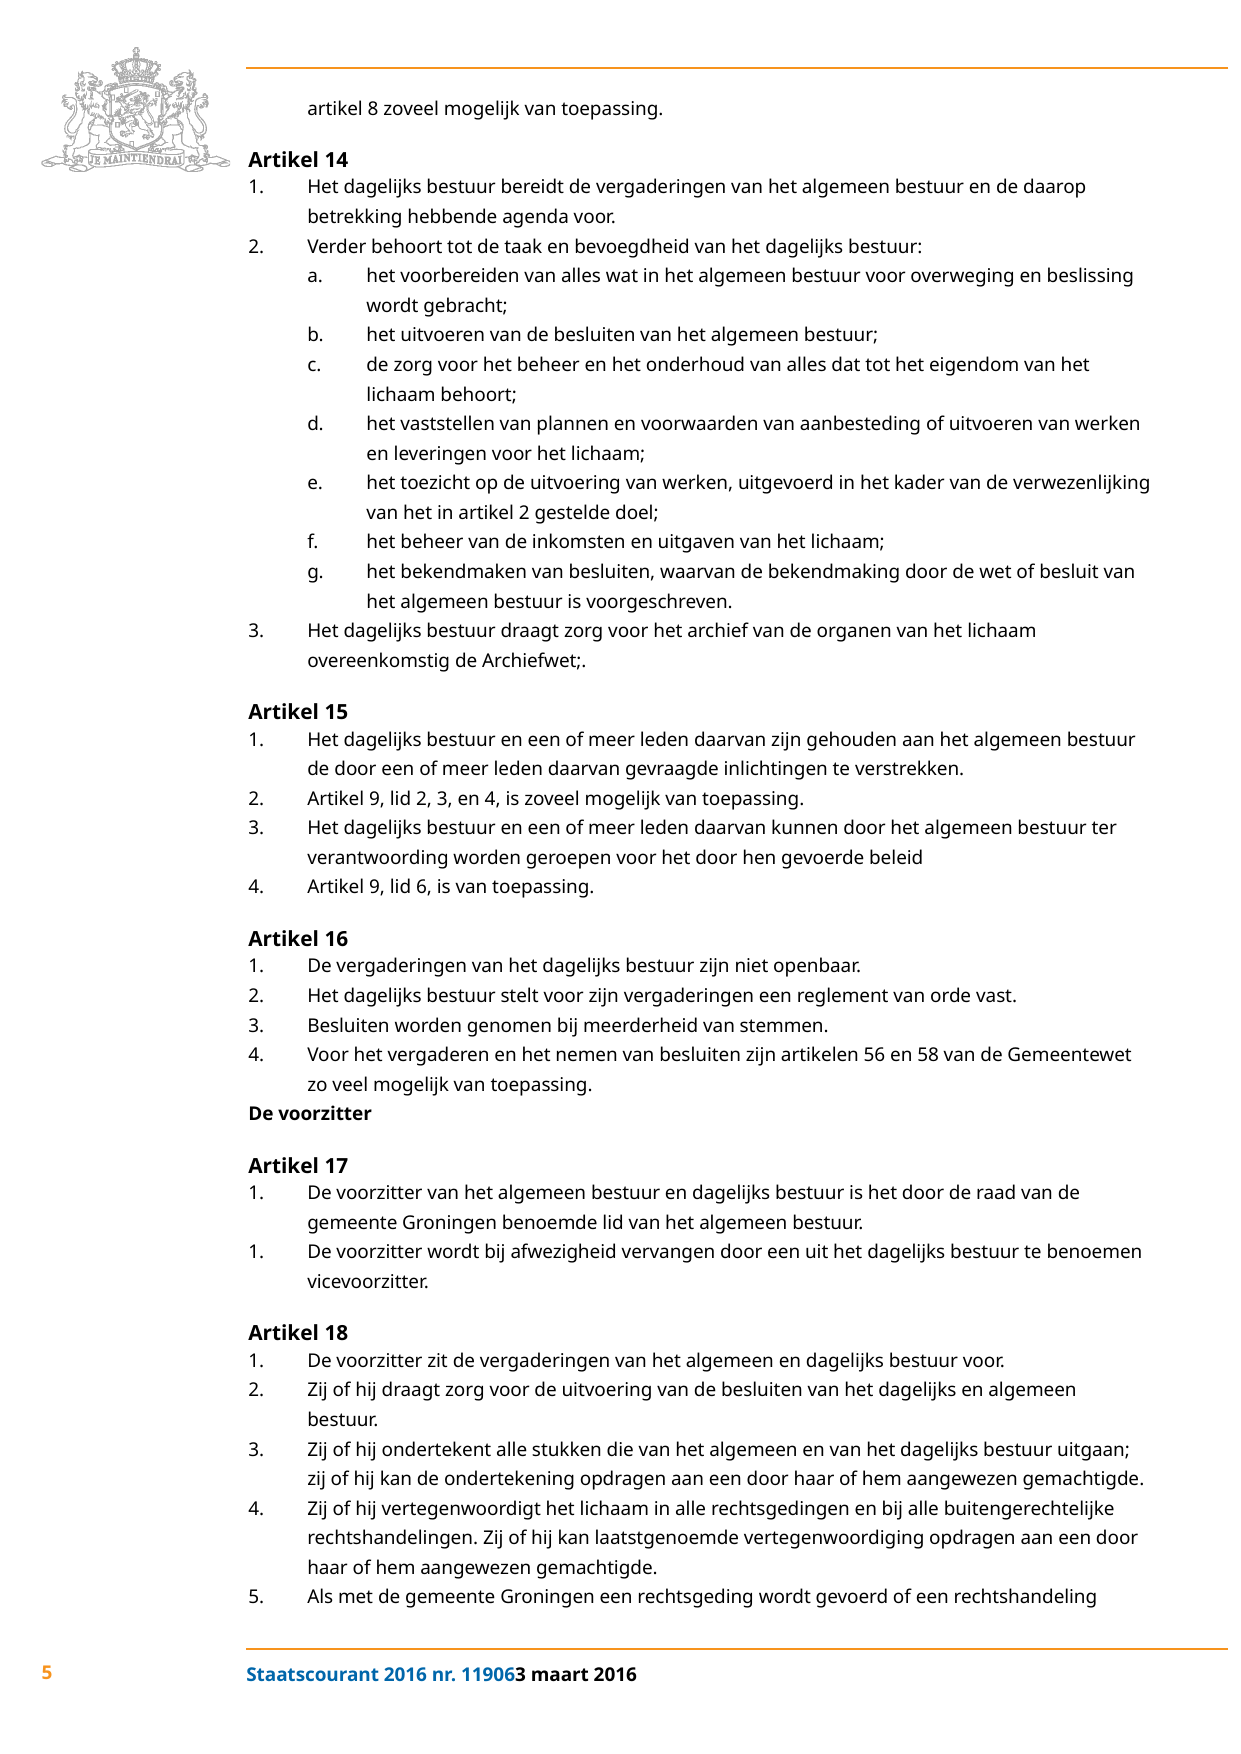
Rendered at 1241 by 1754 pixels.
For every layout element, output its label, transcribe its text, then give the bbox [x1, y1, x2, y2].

list Het dagelijks bestuur stelt voor zijn vergaderingen een reglement van orde vast. [248, 982, 1152, 1008]
text Artikel 17 [248, 1151, 1152, 1179]
list Artikel 9, lid 6, is van toepassing. [248, 874, 1152, 899]
list artikel 8 zoveel mogelijk van toepassing. [248, 95, 1152, 121]
text Artikel 16 [248, 924, 1152, 953]
list De vergaderingen van het dagelijks bestuur zijn niet openbaar. [248, 953, 1152, 978]
list Het dagelijks bestuur draagt zorg voor het archief van de organen van het lichaam overeenkomstig de Archiefwet;. [248, 617, 1152, 673]
text Artikel 18 [248, 1318, 1152, 1347]
list het uitvoeren van de besluiten van het algemeen bestuur; [307, 322, 1152, 347]
list Voor het vergaderen en het nemen van besluiten zijn artikelen 56 en 58 van de Gemeentewet zo veel mogelijk van toepassing. [248, 1041, 1152, 1097]
list het bekendmaken van besluiten, waarvan de bekendmaking door de wet of besluit van het algemeen bestuur is voorgeschreven. [307, 558, 1152, 613]
list het beheer van de inkomsten en uitgaven van het lichaam; [307, 529, 1152, 554]
list Verder behoort tot de taak en bevoegdheid van het dagelijks bestuur: [248, 233, 1152, 258]
list Het dagelijks bestuur en een of meer leden daarvan zijn gehouden aan het algemeen bestuur de door een of meer leden daarvan gevraagde inlichtingen te verstrekken. [248, 726, 1152, 781]
list Zij of hij ondertekent alle stukken die van het algemeen en van het dagelijks bestuur uitgaan; zij of hij kan de ondertekening opdragen aan een door haar of hem aangewezen gemachtigde. [248, 1436, 1152, 1491]
picture [41, 47, 231, 172]
list De voorzitter wordt bij afwezigheid vervangen door een uit het dagelijks bestuur te benoemen vicevoorzitter. [248, 1238, 1152, 1294]
list Zij of hij draagt zorg voor de uitvoering van de besluiten van het dagelijks en algemeen bestuur. [248, 1377, 1152, 1432]
list Als met de gemeente Groningen een rechtsgeding wordt gevoerd of een rechtshandeling [248, 1584, 1152, 1609]
list het toezicht op de uitvoering van werken, uitgevoerd in het kader van de verwezenlijking van het in artikel 2 gestelde doel; [307, 469, 1152, 525]
text Artikel 15 [248, 697, 1152, 726]
list de zorg voor het beheer en het onderhoud van alles dat tot het eigendom van het lichaam behoort; [307, 351, 1152, 406]
list Besluiten worden genomen bij meerderheid van stemmen. [248, 1012, 1152, 1037]
text De voorzitter [248, 1101, 1152, 1126]
list Zij of hij vertegenwoordigt het lichaam in alle rechtsgedingen en bij alle buitengerechtelijke rechtshandelingen. Zij of hij kan laatstgenoemde vertegenwoordiging opdragen aan een door haar of hem aangewezen gemachtigde. [248, 1495, 1152, 1580]
text Artikel 14 [248, 145, 1152, 174]
list het voorbereiden van alles wat in het algemeen bestuur voor overweging en beslissing wordt gebracht; [307, 262, 1152, 318]
list Het dagelijks bestuur bereidt de vergaderingen van het algemeen bestuur en de daarop betrekking hebbende agenda voor. [248, 174, 1152, 229]
list het vaststellen van plannen en voorwaarden van aanbesteding of uitvoeren van werken en leveringen voor het lichaam; [307, 410, 1152, 466]
list Artikel 9, lid 2, 3, en 4, is zoveel mogelijk van toepassing. [248, 785, 1152, 811]
list Het dagelijks bestuur en een of meer leden daarvan kunnen door het algemeen bestuur ter verantwoording worden geroepen voor het door hen gevoerde beleid [248, 814, 1152, 870]
list De voorzitter zit de vergaderingen van het algemeen en dagelijks bestuur voor. [248, 1347, 1152, 1373]
list De voorzitter van het algemeen bestuur en dagelijks bestuur is het door de raad van de gemeente Groningen benoemde lid van het algemeen bestuur. [248, 1179, 1152, 1235]
